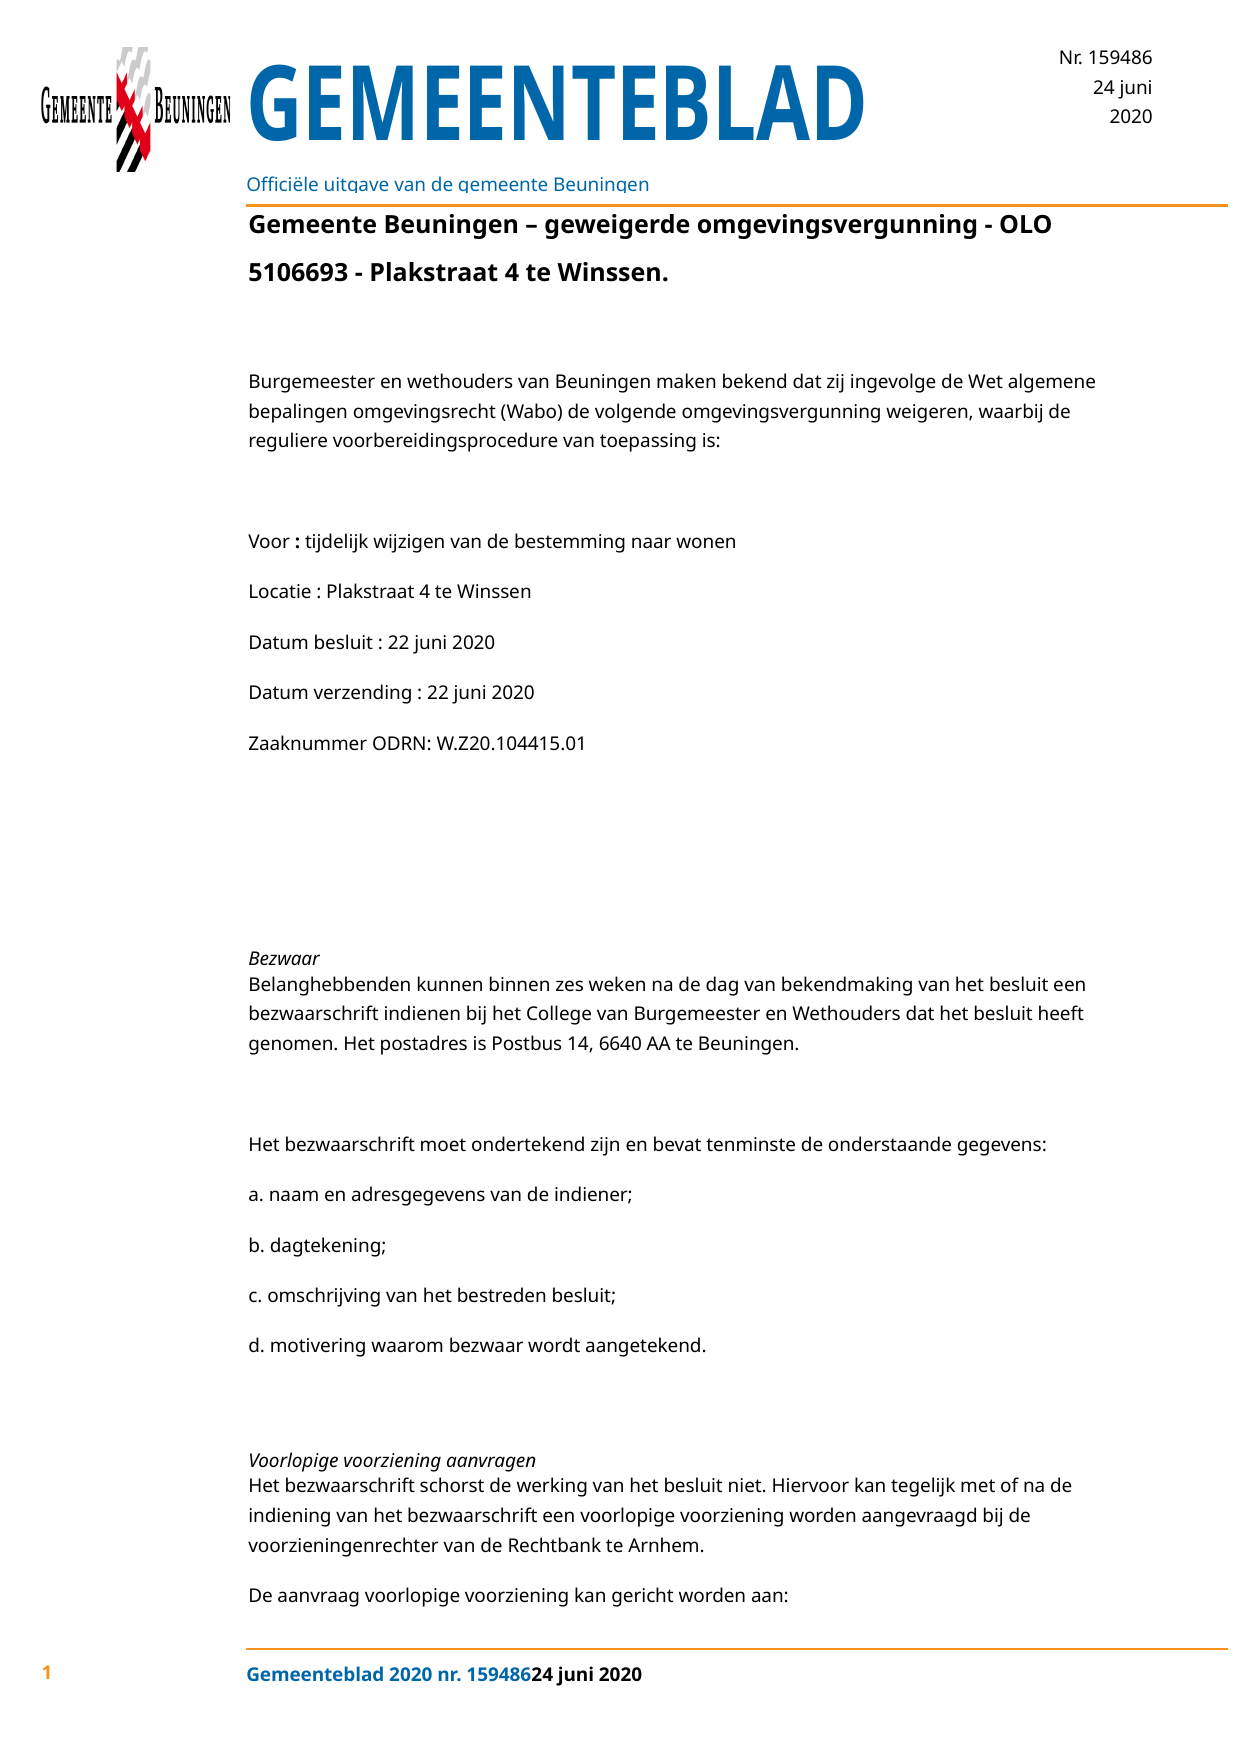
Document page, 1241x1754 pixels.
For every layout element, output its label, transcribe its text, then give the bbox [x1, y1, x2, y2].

text d. motivering waarom bezwaar wordt aangetekend. [248, 1333, 1152, 1358]
text Voorlopige voorziening aanvragen [248, 1447, 1152, 1473]
text Gemeente Beuningen – geweigerde omgevingsvergunning - OLO 5106693 - Plakstraat 4 te Winssen. [248, 207, 1152, 288]
text Bezwaar [248, 945, 1152, 971]
text b. dagtekening; [248, 1232, 1152, 1257]
text Burgemeester en wethouders van Beuningen maken bekend dat zij ingevolge de Wet algemene bepalingen omgevingsrecht (Wabo) de volgende omgevingsvergunning weigeren, waarbij de reguliere voorbereidingsprocedure van toepassing is: [248, 368, 1152, 453]
text c. omschrijving van het bestreden besluit; [248, 1282, 1152, 1308]
text Zaaknummer ODRN: W.Z20.104415.01 [248, 730, 1152, 756]
text a. naam en adresgegevens van de indiener; [248, 1181, 1152, 1207]
text Locatie : Plakstraat 4 te Winssen [248, 579, 1152, 604]
text Belanghebbenden kunnen binnen zes weken na de dag van bekendmaking van het besluit een bezwaarschrift indienen bij het College van Burgemeester en Wethouders dat het besluit heeft genomen. Het postadres is Postbus 14, 6640 AA te Beuningen. [248, 971, 1152, 1056]
text Het bezwaarschrift moet ondertekend zijn en bevat tenminste de onderstaande gegevens: [248, 1131, 1152, 1157]
text Datum verzending : 22 juni 2020 [248, 679, 1152, 705]
text Het bezwaarschrift schorst de werking van het besluit niet. Hiervoor kan tegelijk met of na de indiening van het bezwaarschrift een voorlopige voorziening worden aangevraagd bij de voorzieningenrechter van de Rechtbank te Arnhem. [248, 1473, 1152, 1558]
picture [41, 47, 231, 172]
text Voor : tijdelijk wijzigen van de bestemming naar wonen [248, 528, 1152, 554]
text Datum besluit : 22 juni 2020 [248, 629, 1152, 655]
text De aanvraag voorlopige voorziening kan gericht worden aan: [248, 1582, 1152, 1608]
